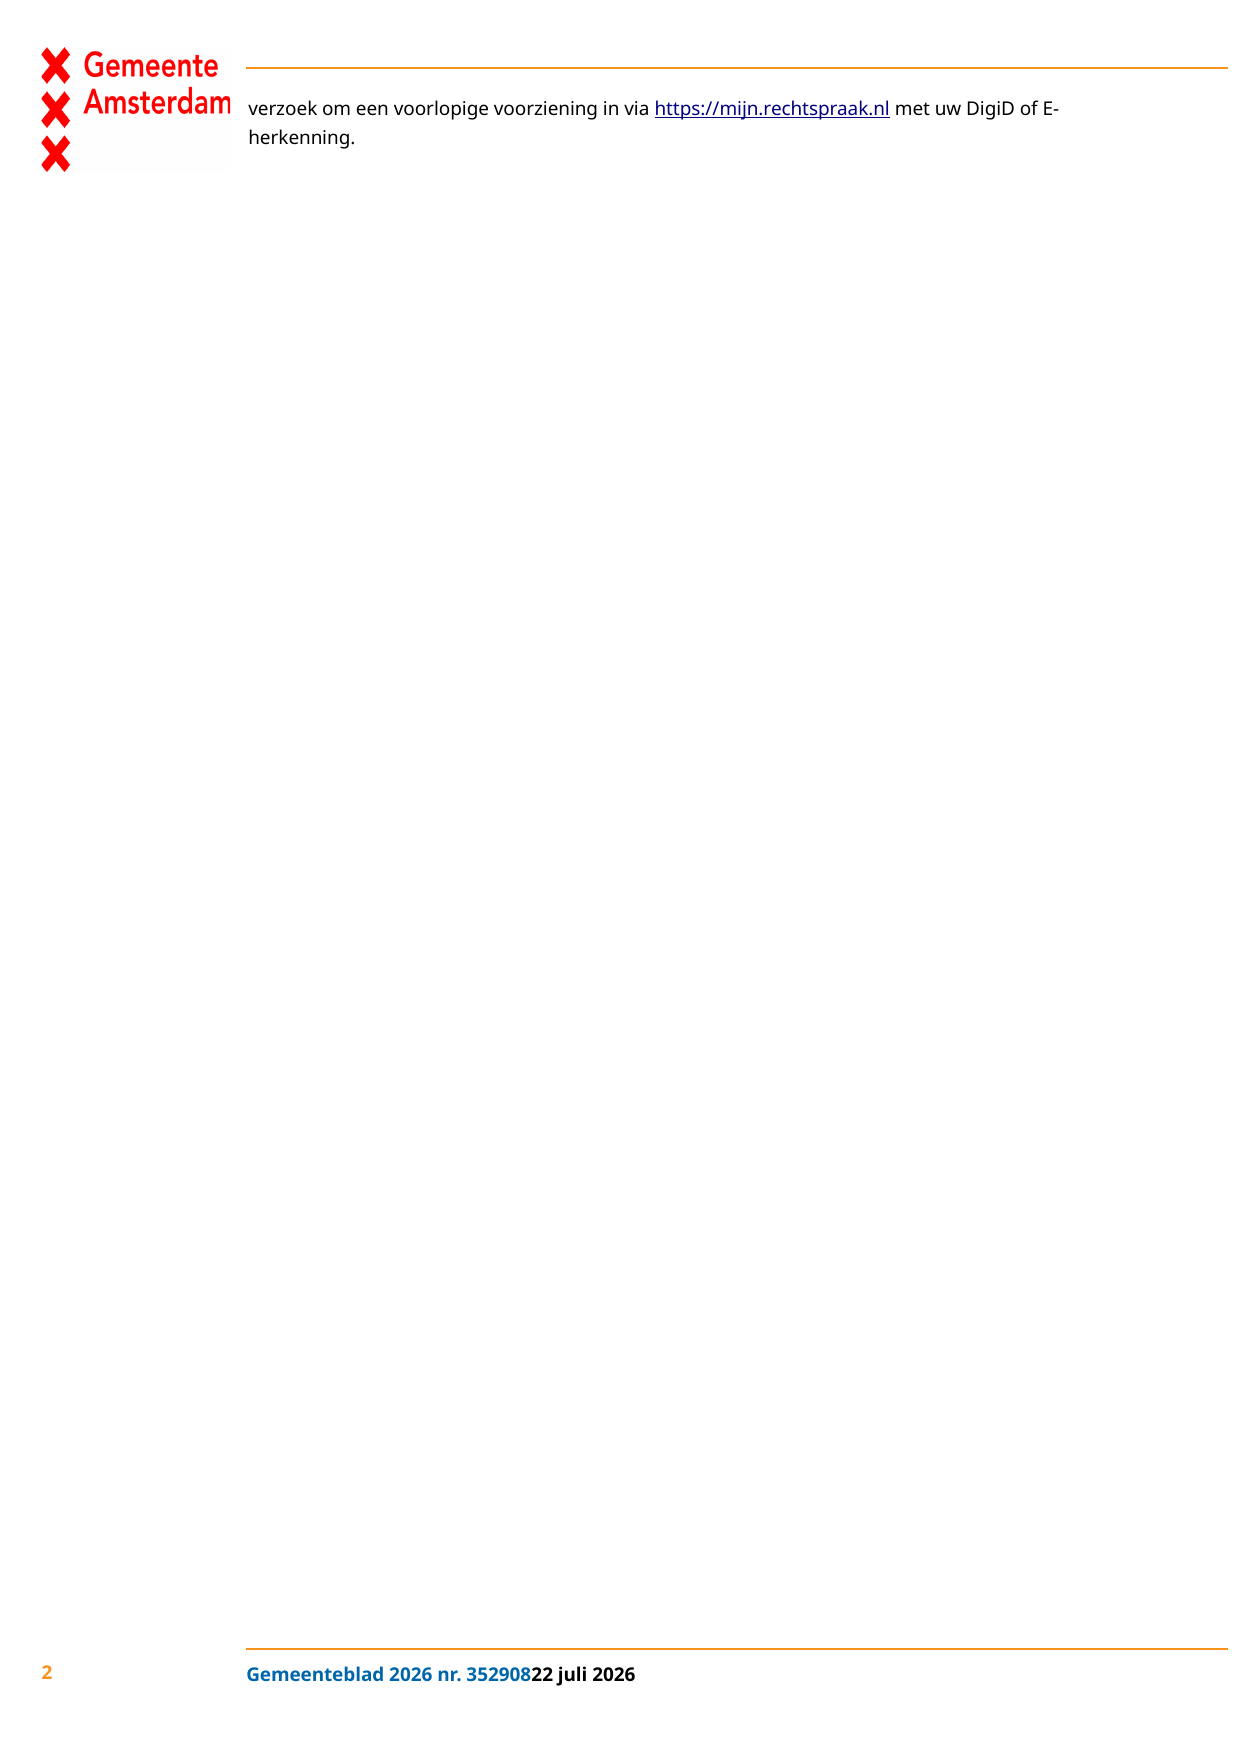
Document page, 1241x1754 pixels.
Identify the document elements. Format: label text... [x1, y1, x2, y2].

text verzoek om een voorlopige voorziening in via https://mijn.rechtspraak.nl met uw DigiD of E-herkenning. [248, 95, 1152, 150]
picture [41, 47, 231, 172]
